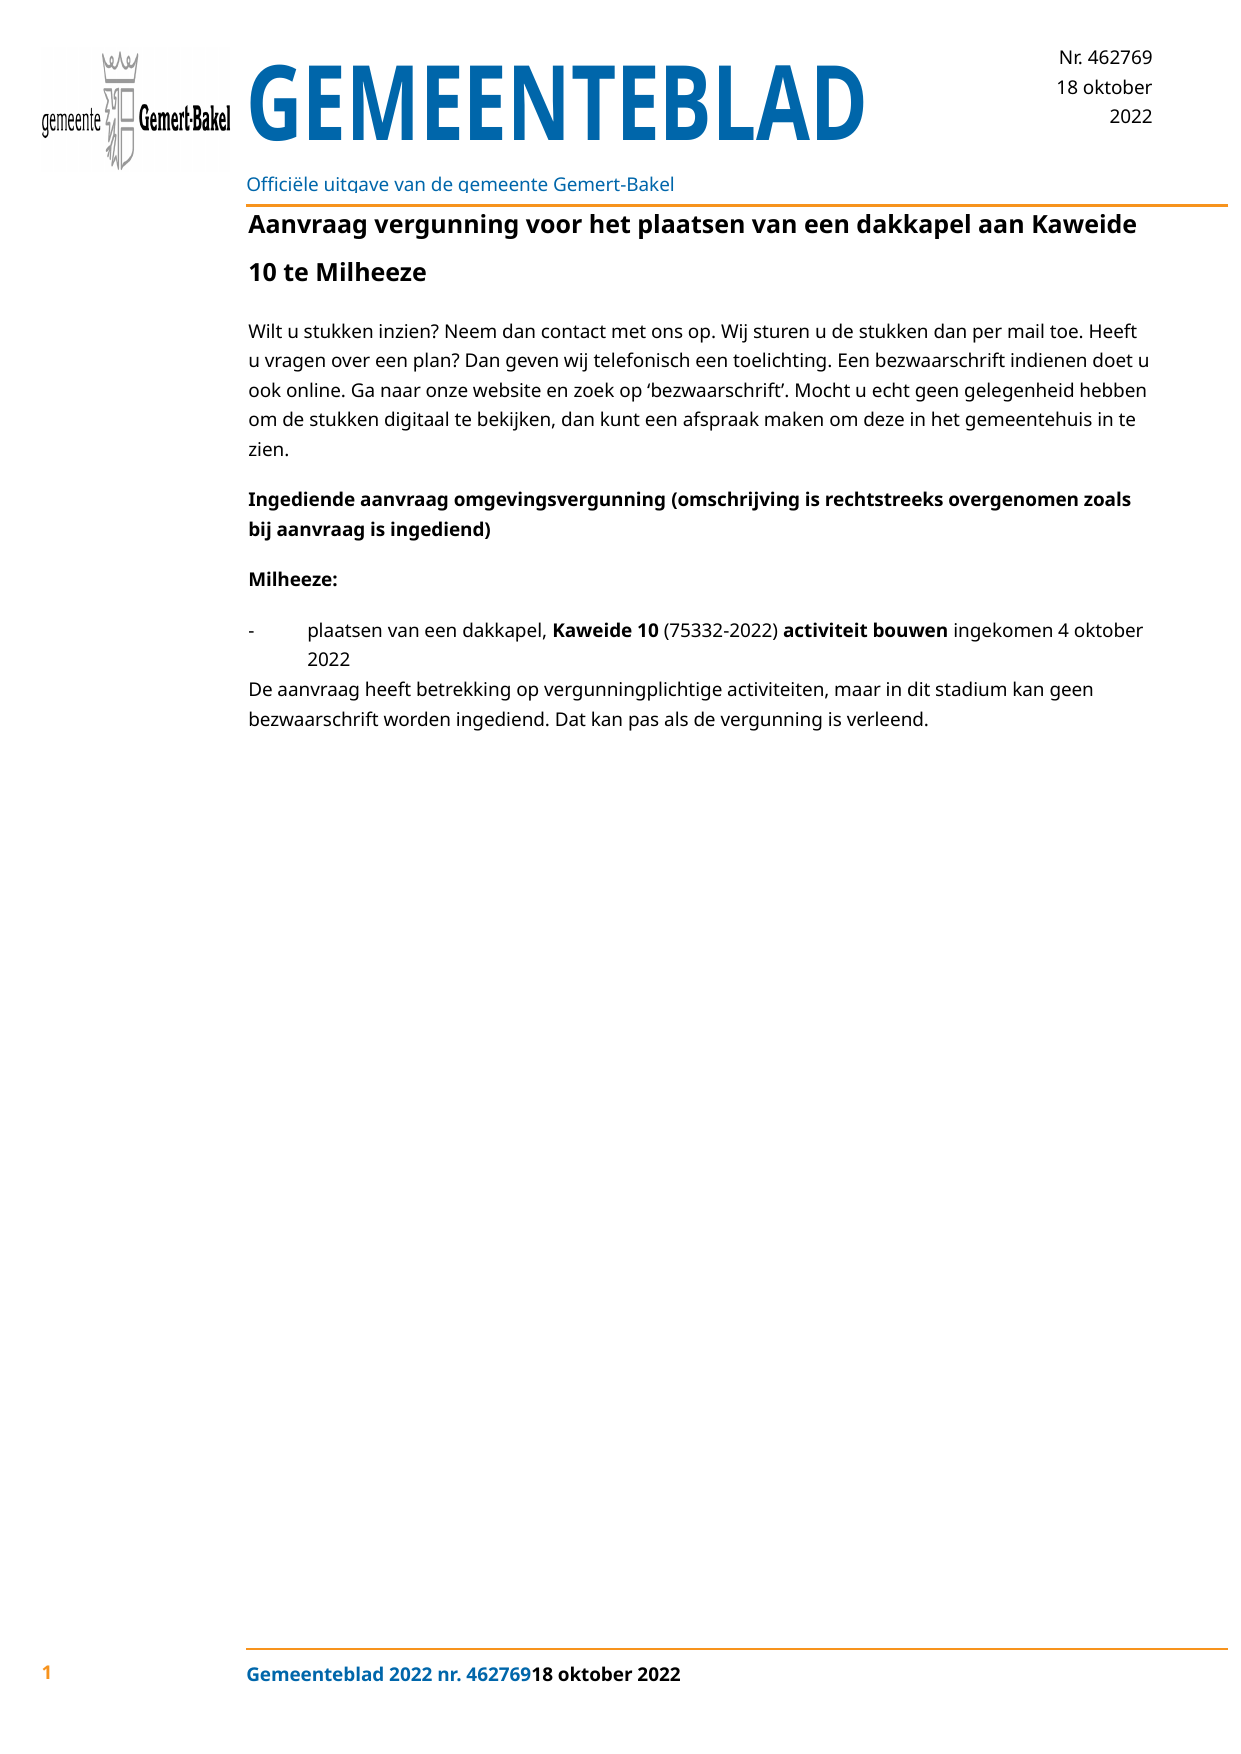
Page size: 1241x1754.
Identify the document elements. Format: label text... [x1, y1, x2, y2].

text Wilt u stukken inzien? Neem dan contact met ons op. Wij sturen u de stukken dan per mail toe. Heeft u vragen over een plan? Dan geven wij telefonisch een toelichting. Een bezwaarschrift indienen doet u ook online. Ga naar onze website en zoek op ‘bezwaarschrift’. Mocht u echt geen gelegenheid hebben om de stukken digitaal te bekijken, dan kunt een afspraak maken om deze in het gemeentehuis in te zien. [248, 318, 1152, 462]
list plaatsen van een dakkapel, Kaweide 10 (75332-2022) activiteit bouwen ingekomen 4 oktober 2022 [248, 617, 1152, 672]
text De aanvraag heeft betrekking op vergunningplichtige activiteiten, maar in dit stadium kan geen bezwaarschrift worden ingediend. Dat kan pas als de vergunning is verleend. [248, 676, 1152, 732]
text Ingediende aanvraag omgevingsvergunning (omschrijving is rechtstreeks overgenomen zoals bij aanvraag is ingediend) [248, 487, 1152, 542]
text Milheeze: [248, 567, 1152, 592]
picture [41, 47, 231, 172]
text Aanvraag vergunning voor het plaatsen van een dakkapel aan Kaweide 10 te Milheeze [248, 207, 1152, 288]
